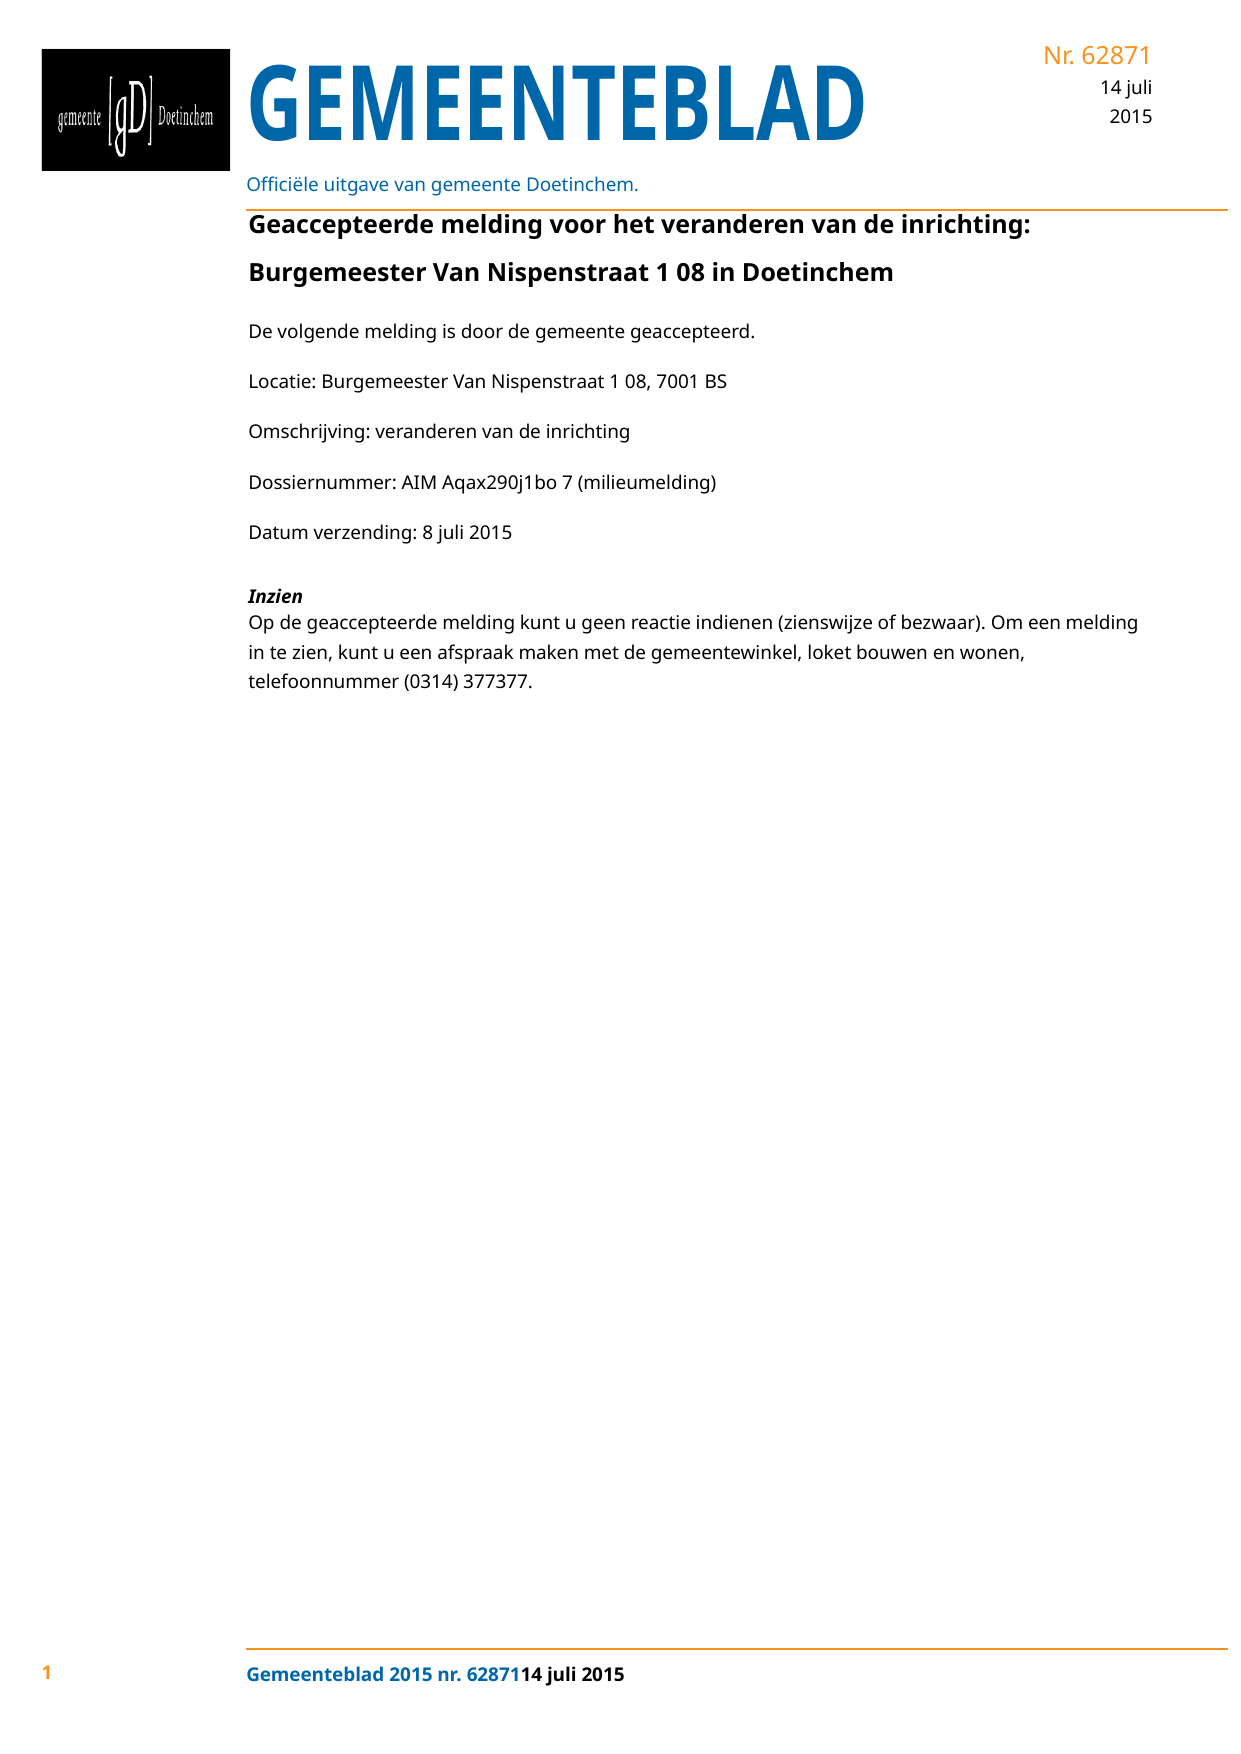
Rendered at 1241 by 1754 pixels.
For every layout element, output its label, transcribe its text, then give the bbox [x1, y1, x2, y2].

text Geaccepteerde melding voor het veranderen van de inrichting: Burgemeester Van Nispenstraat 1 08 in Doetinchem [248, 211, 1152, 288]
text Inzien [248, 583, 1152, 609]
picture [41, 47, 231, 172]
text Op de geaccepteerde melding kunt u geen reactie indienen (zienswijze of bezwaar). Om een melding in te zien, kunt u een afspraak maken met de gemeentewinkel, loket bouwen en wonen, telefoonnummer (0314) 377377. [248, 609, 1152, 694]
text Omschrijving: veranderen van de inrichting [248, 419, 1152, 444]
text Datum verzending: 8 juli 2015 [248, 519, 1152, 545]
text Locatie: Burgemeester Van Nispenstraat 1 08, 7001 BS [248, 368, 1152, 394]
text Dossiernummer: AIM Aqax290j1bo 7 (milieumelding) [248, 469, 1152, 495]
text De volgende melding is door de gemeente geaccepteerd. [248, 318, 1152, 344]
